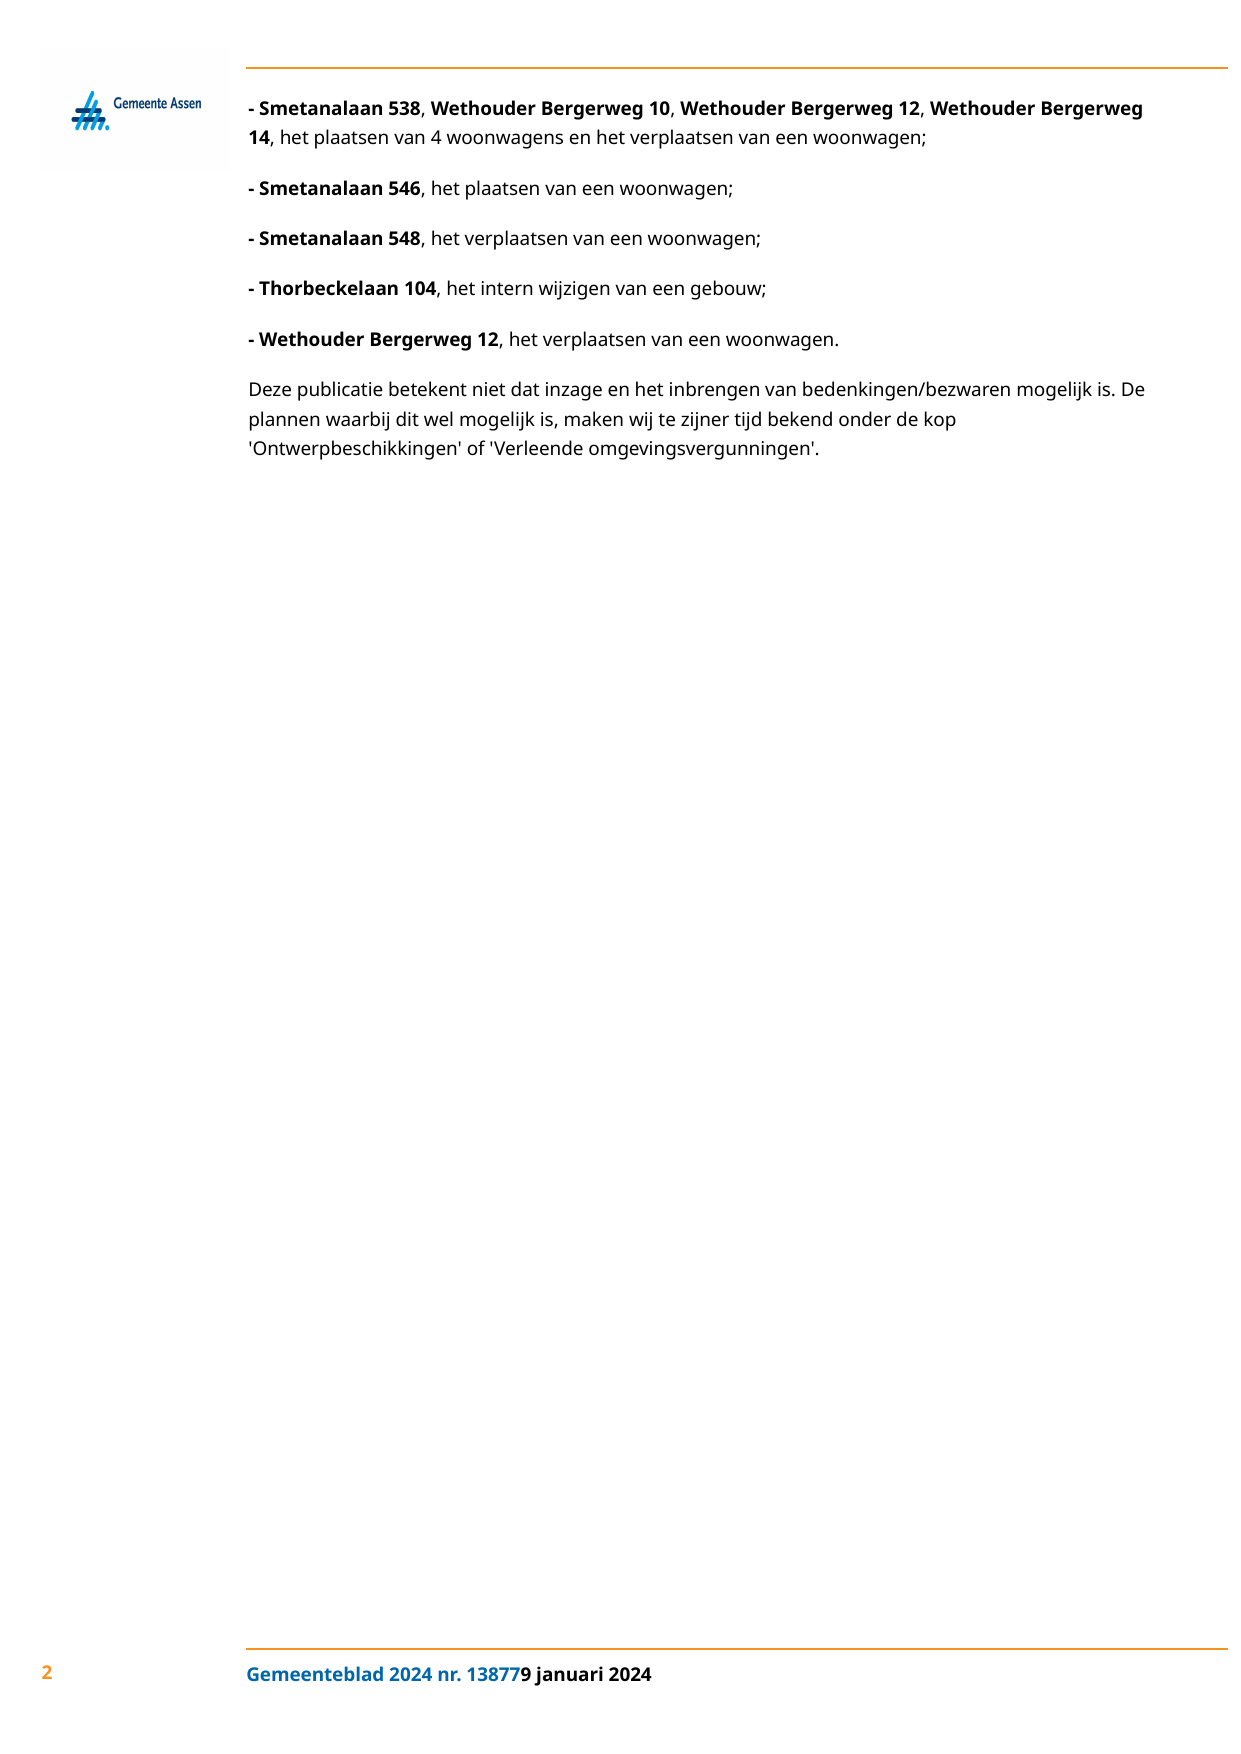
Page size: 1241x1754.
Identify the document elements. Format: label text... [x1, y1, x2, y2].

text - Smetanalaan 546, het plaatsen van een woonwagen; [248, 175, 1152, 201]
text - Smetanalaan 548, het verplaatsen van een woonwagen; [248, 225, 1152, 251]
text - Thorbeckelaan 104, het intern wijzigen van een gebouw; [248, 276, 1152, 301]
text Deze publicatie betekent niet dat inzage en het inbrengen van bedenkingen/bezwaren mogelijk is. De plannen waarbij dit wel mogelijk is, maken wij te zijner tijd bekend onder de kop 'Ontwerpbeschikkingen' of 'Verleende omgevingsvergunningen'. [248, 376, 1152, 461]
text - Wethouder Bergerweg 12, het verplaatsen van een woonwagen. [248, 326, 1152, 352]
picture [41, 47, 231, 172]
text - Smetanalaan 538, Wethouder Bergerweg 10, Wethouder Bergerweg 12, Wethouder Bergerweg 14, het plaatsen van 4 woonwagens en het verplaatsen van een woonwagen; [248, 95, 1152, 150]
